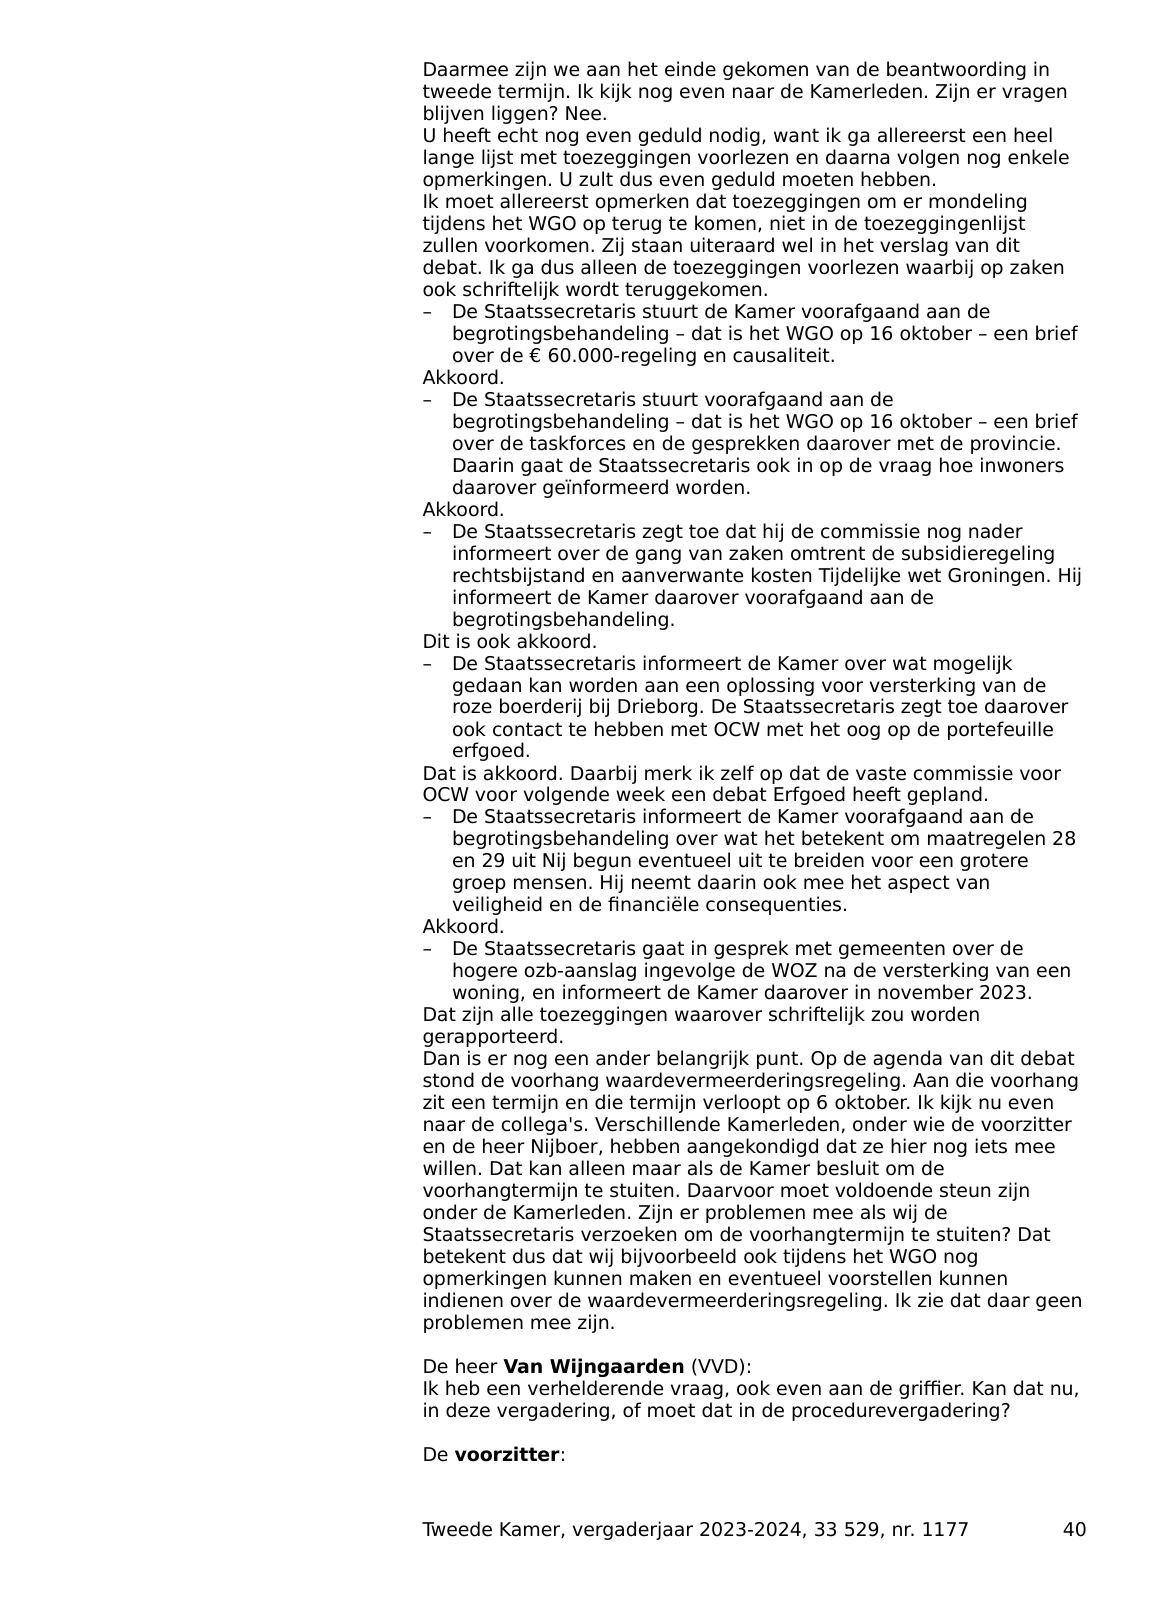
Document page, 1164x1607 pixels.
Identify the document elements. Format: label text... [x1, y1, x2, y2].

text U heeft echt nog even geduld nodig, want ik ga allereerst een heel lange lijst met toezeggingen voorlezen en daarna volgen nog enkele opmerkingen. U zult dus even geduld moeten hebben. [422, 125, 1087, 191]
text – De Staatssecretaris stuurt de Kamer voorafgaand aan de begrotingsbehandeling – dat is het WGO op 16 oktober – een brief over de € 60.000-regeling en causaliteit. [422, 301, 1087, 367]
text – De Staatssecretaris zegt toe dat hij de commissie nog nader informeert over de gang van zaken omtrent de subsidieregeling rechtsbijstand en aanverwante kosten Tijdelijke wet Groningen. Hij informeert de Kamer daarover voorafgaand aan de begrotingsbehandeling. [422, 521, 1087, 631]
text Akkoord. [422, 499, 1087, 521]
text – De Staatssecretaris stuurt voorafgaand aan de begrotingsbehandeling – dat is het WGO op 16 oktober – een brief over de taskforces en de gesprekken daarover met de provincie. Daarin gaat de Staatssecretaris ook in op de vraag hoe inwoners daarover geïnformeerd worden. [422, 389, 1087, 499]
text De heer Van Wijngaarden (VVD): [422, 1356, 1087, 1378]
text De voorzitter: [422, 1444, 1087, 1466]
text Dan is er nog een ander belangrijk punt. Op de agenda van dit debat stond de voorhang waardevermeerderingsregeling. Aan die voorhang zit een termijn en die termijn verloopt op 6 oktober. Ik kijk nu even naar de collega's. Verschillende Kamerleden, onder wie de voorzitter en de heer Nijboer, hebben aangekondigd dat ze hier nog iets mee willen. Dat kan alleen maar als de Kamer besluit om de voorhangtermijn te stuiten. Daarvoor moet voldoende steun zijn onder de Kamerleden. Zijn er problemen mee als wij de Staatssecretaris verzoeken om de voorhangtermijn te stuiten? Dat betekent dus dat wij bijvoorbeeld ook tijdens het WGO nog opmerkingen kunnen maken en eventueel voorstellen kunnen indienen over de waardevermeerderingsregeling. Ik zie dat daar geen problemen mee zijn. [422, 1048, 1087, 1334]
text – De Staatssecretaris informeert de Kamer over wat mogelijk gedaan kan worden aan een oplossing voor versterking van de roze boerderij bij Drieborg. De Staatssecretaris zegt toe daarover ook contact te hebben met OCW met het oog op de portefeuille erfgoed. [422, 652, 1087, 762]
text – De Staatssecretaris informeert de Kamer voorafgaand aan de begrotingsbehandeling over wat het betekent om maatregelen 28 en 29 uit Nij begun eventueel uit te breiden voor een grotere groep mensen. Hij neemt daarin ook mee het aspect van veiligheid en de financiële consequenties. [422, 806, 1087, 916]
text Ik heb een verhelderende vraag, ook even aan de griffier. Kan dat nu, in deze vergadering, of moet dat in de procedurevergadering? [422, 1378, 1087, 1422]
text Ik moet allereerst opmerken dat toezeggingen om er mondeling tijdens het WGO op terug te komen, niet in de toezeggingenlijst zullen voorkomen. Zij staan uiteraard wel in het verslag van dit debat. Ik ga dus alleen de toezeggingen voorlezen waarbij op zaken ook schriftelijk wordt teruggekomen. [422, 191, 1087, 301]
text Dit is ook akkoord. [422, 631, 1087, 652]
text Akkoord. [422, 916, 1087, 938]
text Daarmee zijn we aan het einde gekomen van de beantwoording in tweede termijn. Ik kijk nog even naar de Kamerleden. Zijn er vragen blijven liggen? Nee. [422, 59, 1087, 125]
text – De Staatssecretaris gaat in gesprek met gemeenten over de hogere ozb-aanslag ingevolge de WOZ na de versterking van een woning, en informeert de Kamer daarover in november 2023. [422, 938, 1087, 1004]
text Dat is akkoord. Daarbij merk ik zelf op dat de vaste commissie voor OCW voor volgende week een debat Erfgoed heeft gepland. [422, 762, 1087, 806]
text Dat zijn alle toezeggingen waarover schriftelijk zou worden gerapporteerd. [422, 1004, 1087, 1048]
text Akkoord. [422, 367, 1087, 389]
